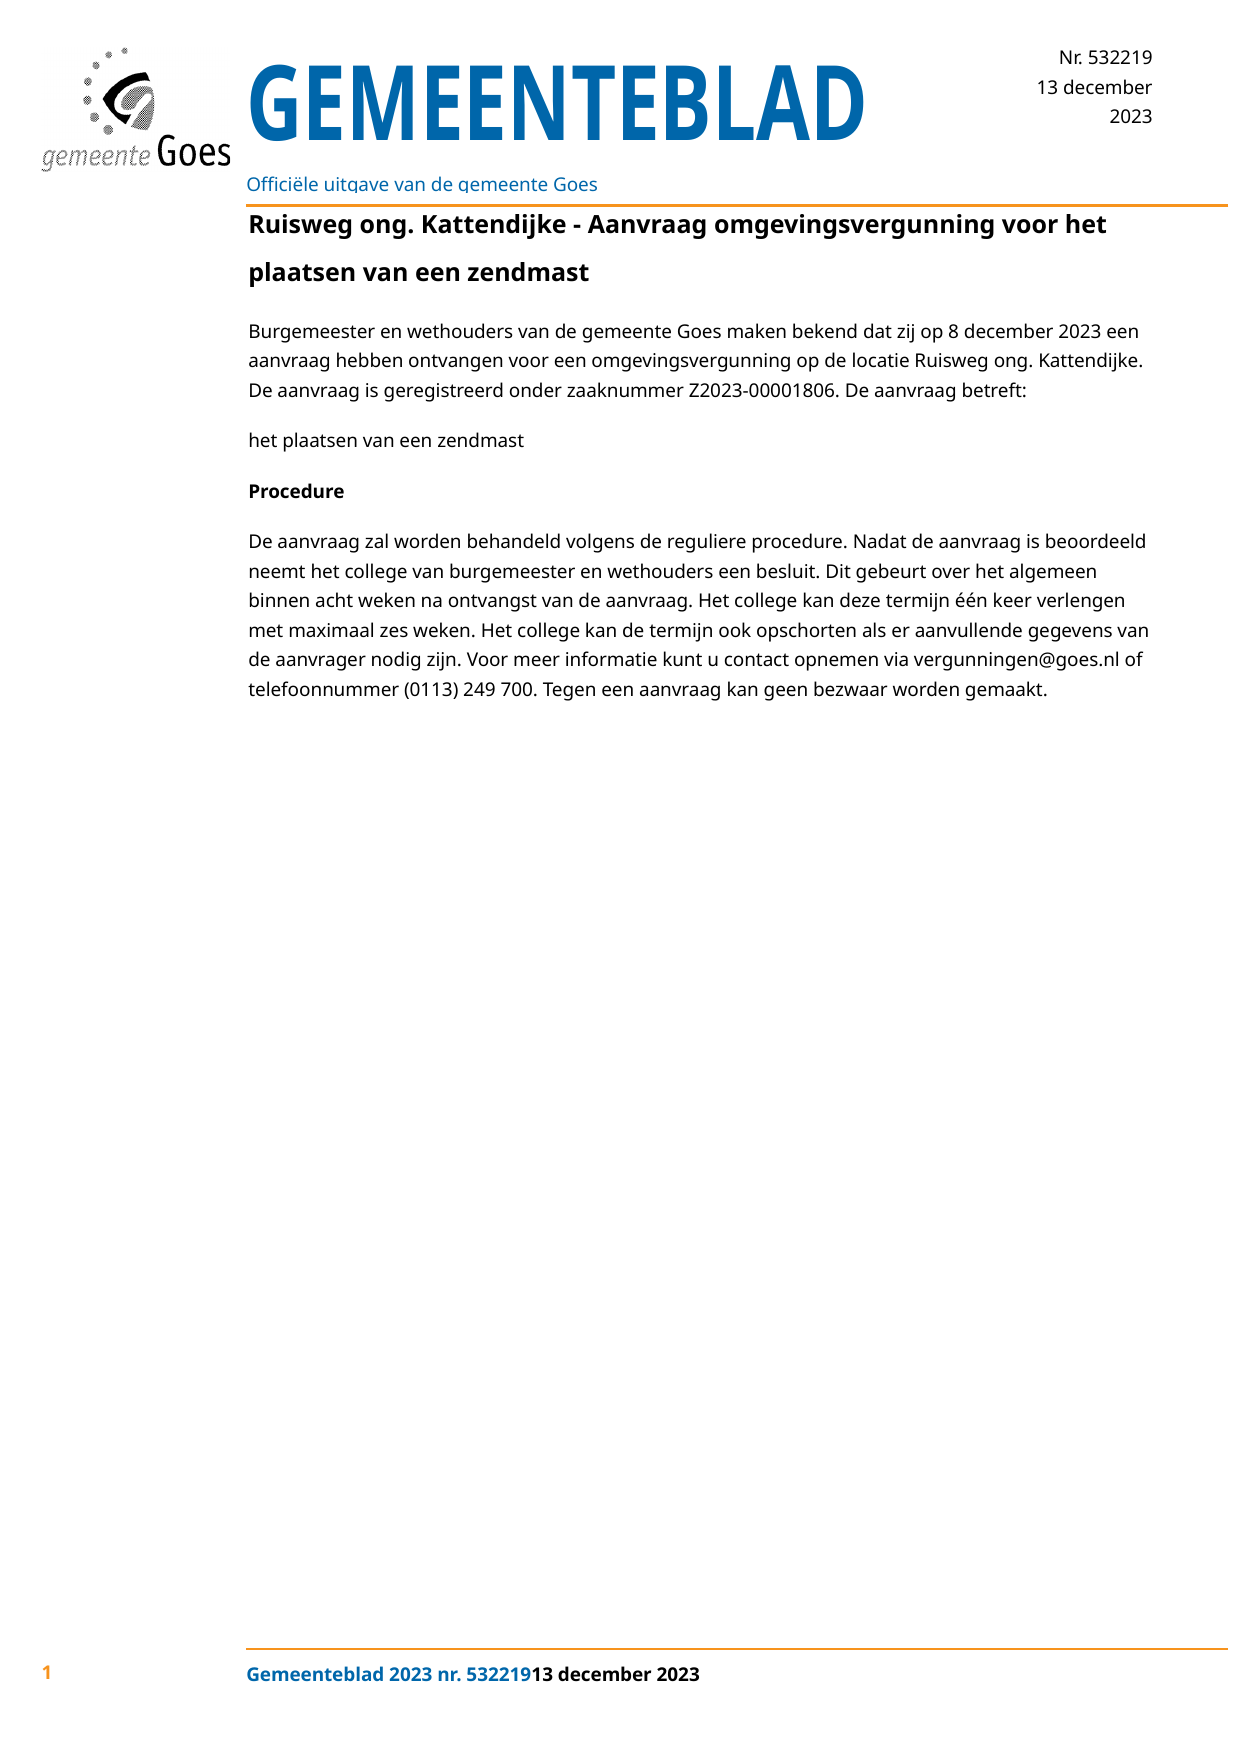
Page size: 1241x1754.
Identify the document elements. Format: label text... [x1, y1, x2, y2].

text Burgemeester en wethouders van de gemeente Goes maken bekend dat zij op 8 december 2023 een aanvraag hebben ontvangen voor een omgevingsvergunning op de locatie Ruisweg ong. Kattendijke. De aanvraag is geregistreerd onder zaaknummer Z2023-00001806. De aanvraag betreft: [248, 318, 1152, 403]
picture [41, 47, 231, 172]
text Procedure [248, 478, 1152, 504]
text De aanvraag zal worden behandeld volgens de reguliere procedure. Nadat de aanvraag is beoordeeld neemt het college van burgemeester en wethouders een besluit. Dit gebeurt over het algemeen binnen acht weken na ontvangst van de aanvraag. Het college kan deze termijn één keer verlengen met maximaal zes weken. Het college kan de termijn ook opschorten als er aanvullende gegevens van de aanvrager nodig zijn. Voor meer informatie kunt u contact opnemen via vergunningen@goes.nl of telefoonnummer (0113) 249 700. Tegen een aanvraag kan geen bezwaar worden gemaakt. [248, 528, 1152, 702]
text het plaatsen van een zendmast [248, 427, 1152, 453]
text Ruisweg ong. Kattendijke - Aanvraag omgevingsvergunning voor het plaatsen van een zendmast [248, 207, 1152, 288]
